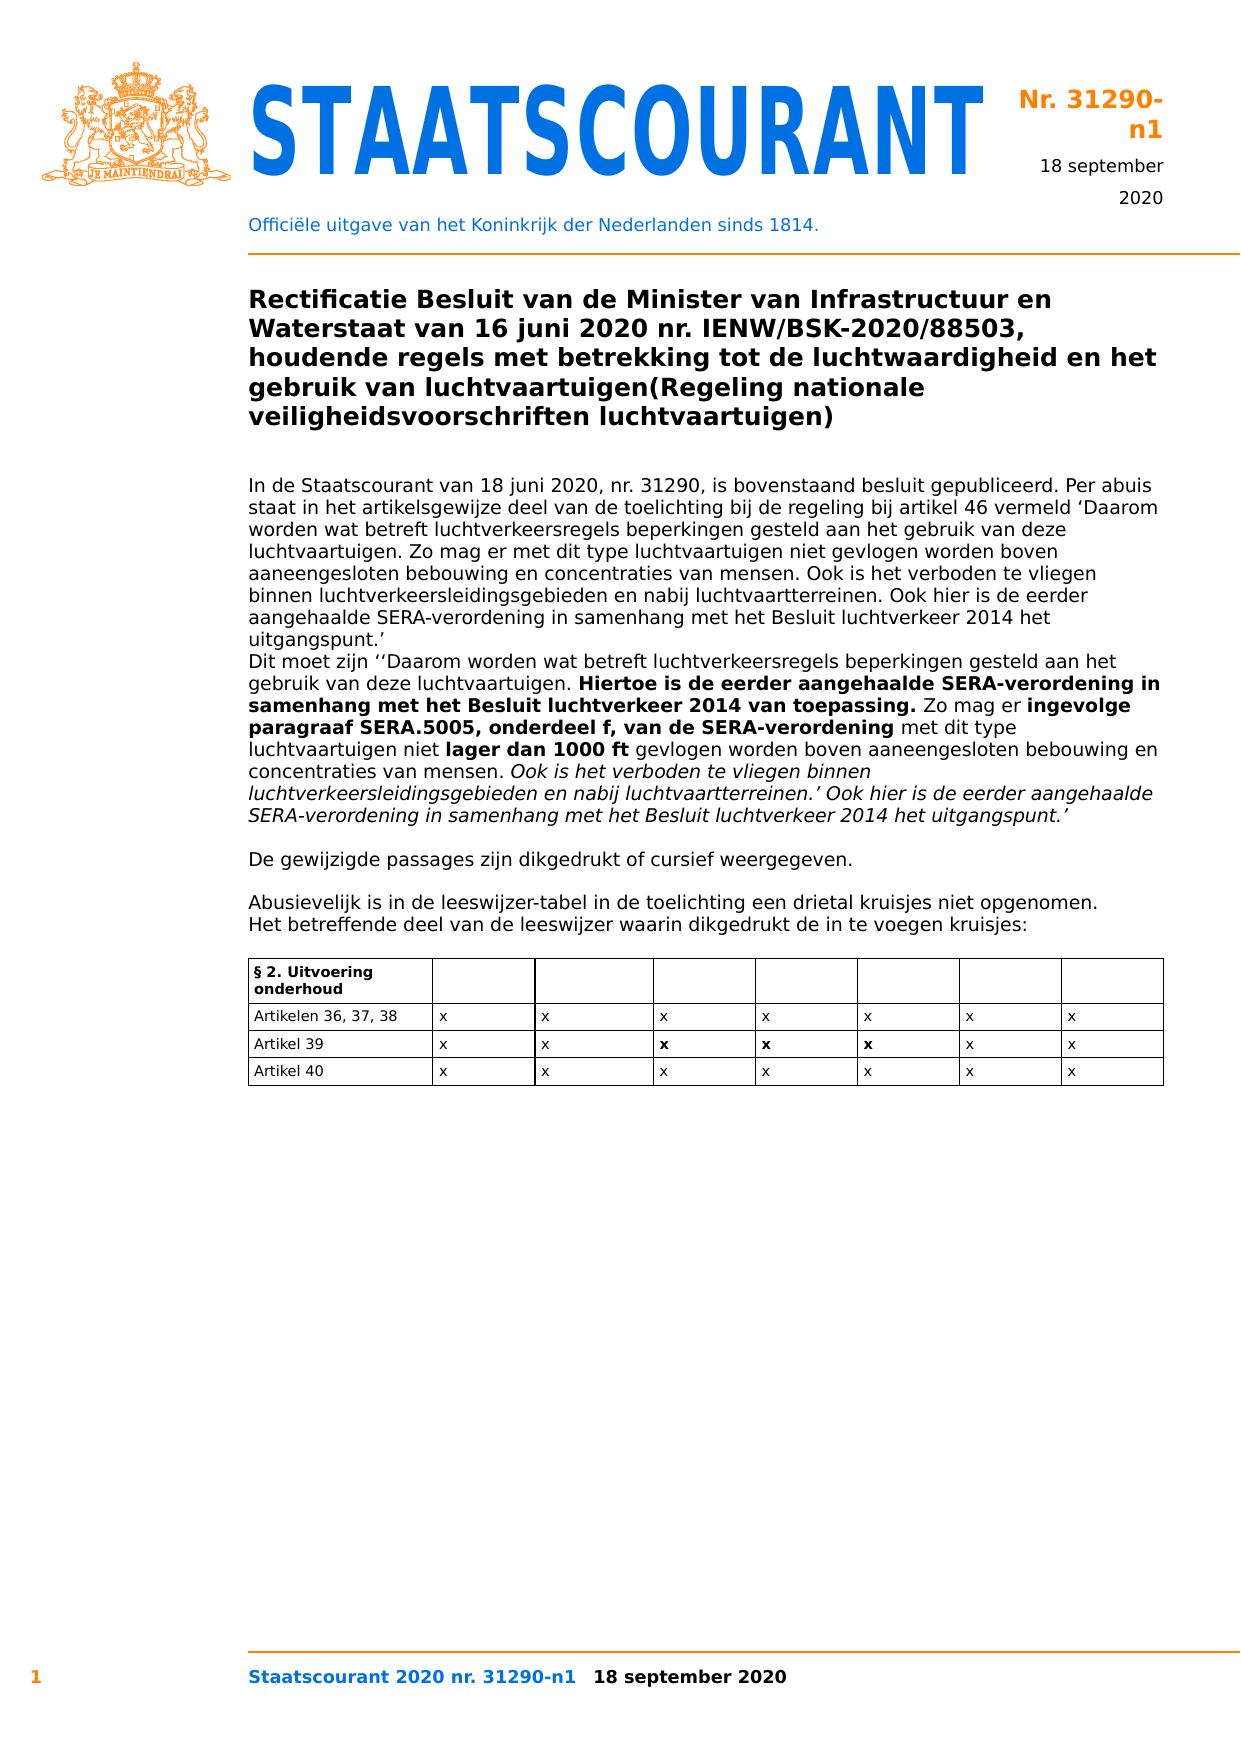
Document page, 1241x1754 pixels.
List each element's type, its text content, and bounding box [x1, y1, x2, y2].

picture [41, 62, 231, 186]
table_header Nr. 31290-n1 [998, 62, 1240, 150]
table_header [654, 959, 755, 1002]
table_header [960, 959, 1061, 1002]
table_cell x [536, 1058, 653, 1085]
table_cell x [858, 1058, 959, 1085]
table_header § 2. Uitvoering onderhoud [249, 959, 432, 1002]
table_cell Artikelen 36, 37, 38 [249, 1004, 432, 1030]
table_cell x [433, 1058, 534, 1085]
subtitle Rectificatie Besluit van de Minister van Infrastructuur en Waterstaat van 16 juni 2020 nr. IENW/BSK-2020/88503, houdende regels met betrekking tot de luchtwaardigheid en het gebruik van luchtvaartuigen(Regeling nationale veiligheidsvoorschriften luchtvaartuigen) [248, 285, 1163, 431]
table_cell Artikel 39 [249, 1031, 432, 1057]
text De gewijzigde passages zijn dikgedrukt of cursief weergegeven. [248, 848, 1163, 870]
table_cell x [1062, 1058, 1163, 1085]
table_cell x [1062, 1031, 1163, 1057]
table_cell Artikel 40 [249, 1058, 432, 1085]
table_cell x [756, 1058, 857, 1085]
table_cell x [960, 1058, 1061, 1085]
table_cell x [433, 1031, 534, 1057]
text In de Staatscourant van 18 juni 2020, nr. 31290, is bovenstaand besluit gepubliceerd. Per abuis staat in het artikelsgewijze deel van de toelichting bij de regeling bij artikel 46 vermeld ‘Daarom worden wat betreft luchtverkeersregels beperkingen gesteld aan het gebruik van deze luchtvaartuigen. Zo mag er met dit type luchtvaartuigen niet gevlogen worden boven aaneengesloten bebouwing en concentraties van mensen. Ook is het verboden te vliegen binnen luchtverkeersleidingsgebieden en nabij luchtvaartterreinen. Ook hier is de eerder aangehaalde SERA-verordening in samenhang met het Besluit luchtverkeer 2014 het uitgangspunt.’ [248, 475, 1163, 651]
table_cell x [756, 1031, 857, 1057]
table_cell x [654, 1004, 755, 1030]
table_cell x [756, 1004, 857, 1030]
table_cell x [960, 1031, 1061, 1057]
table_header STAATSCOURANT [248, 62, 998, 215]
table_header [536, 959, 653, 1002]
table_cell x [536, 1031, 653, 1057]
table_cell 2020 [998, 183, 1240, 215]
table_header [756, 959, 857, 1002]
table_header [1062, 959, 1163, 1002]
table_cell Officiële uitgave van het Koninkrijk der Nederlanden sinds 1814. [248, 215, 1240, 253]
table_header [858, 959, 959, 1002]
table_cell x [433, 1004, 534, 1030]
table_cell x [536, 1004, 653, 1030]
table_cell x [654, 1031, 755, 1057]
table_cell x [654, 1058, 755, 1085]
text Dit moet zijn ‘‘Daarom worden wat betreft luchtverkeersregels beperkingen gesteld aan het gebruik van deze luchtvaartuigen. Hiertoe is de eerder aangehaalde SERA-verordening in samenhang met het Besluit luchtverkeer 2014 van toepassing. Zo mag er ingevolge paragraaf SERA.5005, onderdeel f, van de SERA-verordening met dit type luchtvaartuigen niet lager dan 1000 ft gevlogen worden boven aaneengesloten bebouwing en concentraties van mensen. Ook is het verboden te vliegen binnen luchtverkeersleidingsgebieden en nabij luchtvaartterreinen.’ Ook hier is de eerder aangehaalde SERA-verordening in samenhang met het Besluit luchtverkeer 2014 het uitgangspunt.’ [248, 651, 1163, 827]
table_cell x [858, 1004, 959, 1030]
table_header [25, 62, 248, 253]
text Het betreffende deel van de leeswijzer waarin dikgedrukt de in te voegen kruisjes: [248, 914, 1163, 936]
table_cell x [858, 1031, 959, 1057]
table_cell x [960, 1004, 1061, 1030]
text Abusievelijk is in de leeswijzer-tabel in de toelichting een drietal kruisjes niet opgenomen. [248, 892, 1163, 914]
table_header [433, 959, 534, 1002]
table_cell x [1062, 1004, 1163, 1030]
table_cell 18 september [998, 150, 1240, 182]
